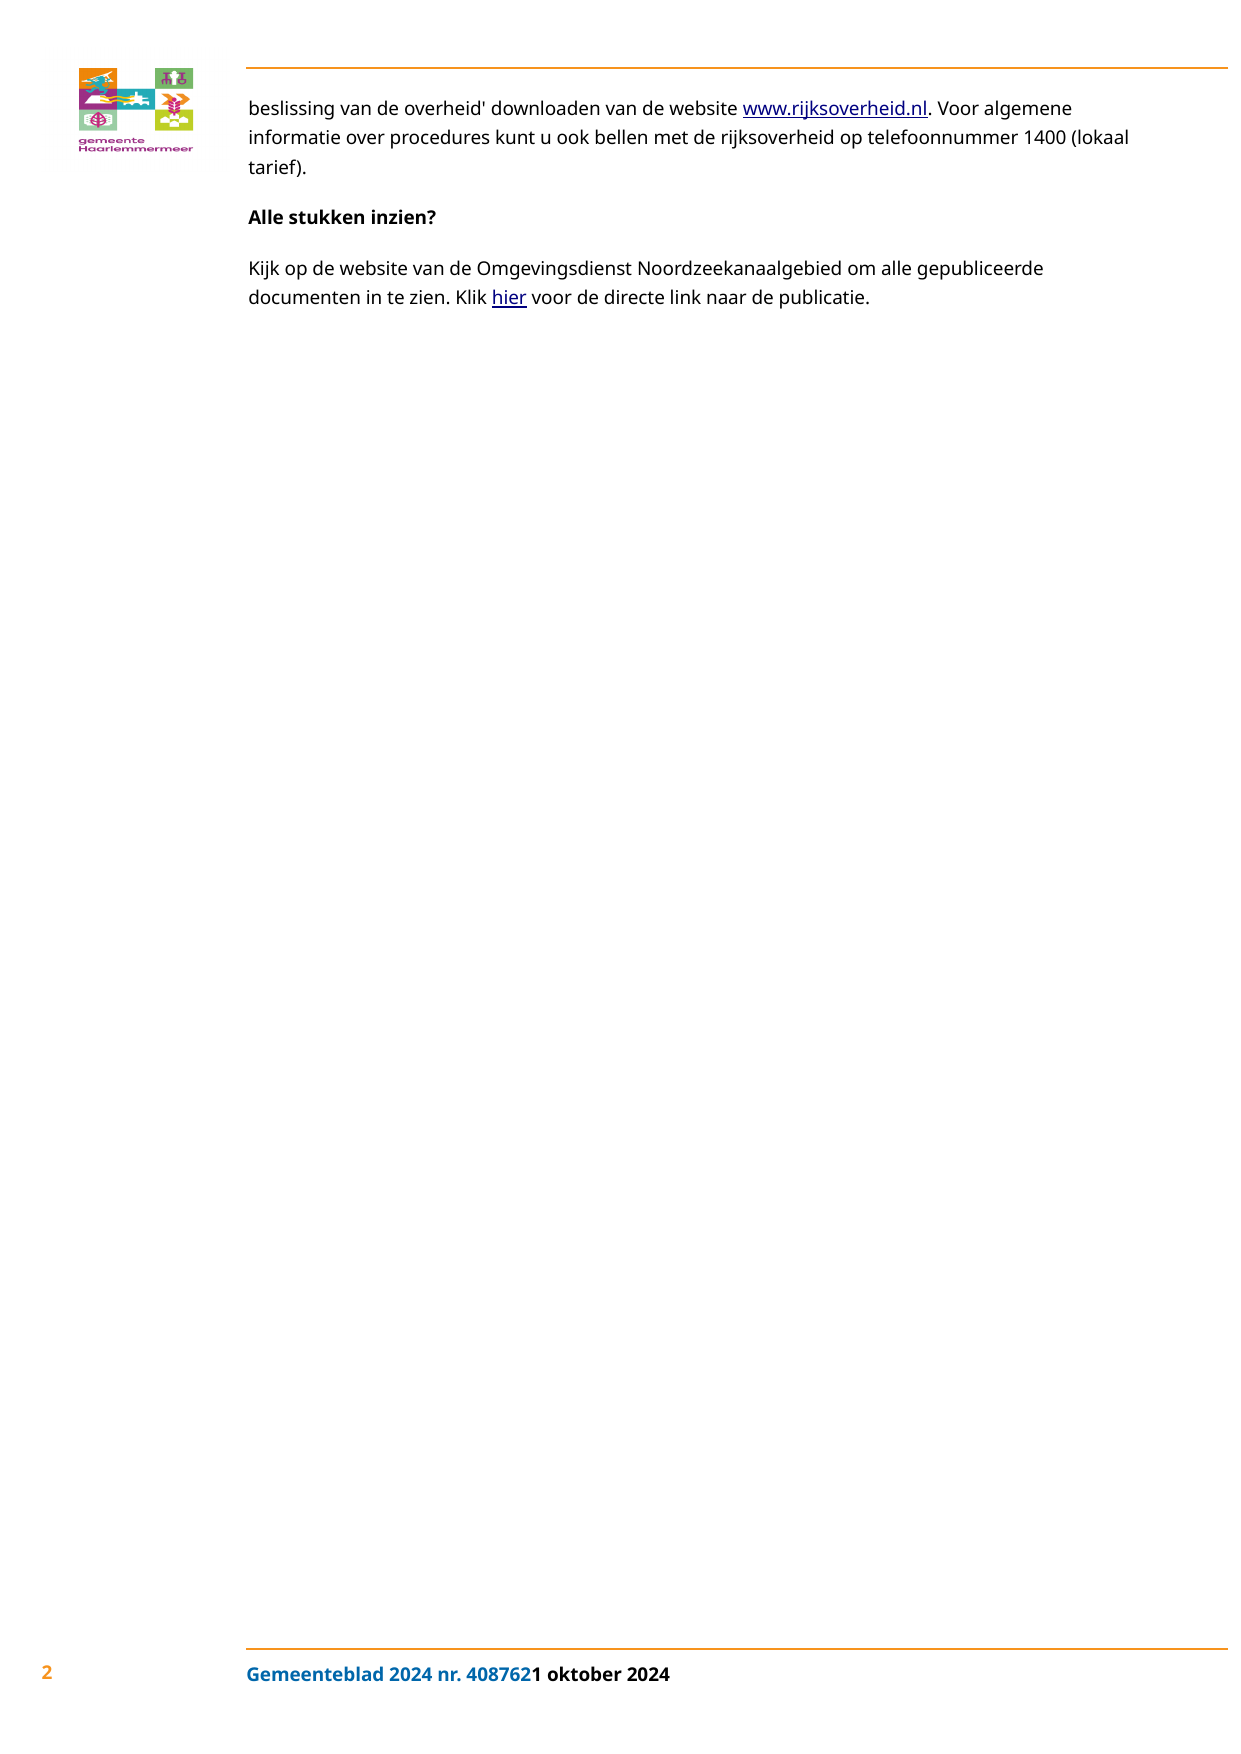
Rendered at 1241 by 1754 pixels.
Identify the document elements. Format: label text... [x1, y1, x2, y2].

text beslissing van de overheid' downloaden van de website www.rijksoverheid.nl. Voor algemene informatie over procedures kunt u ook bellen met de rijksoverheid op telefoonnummer 1400 (lokaal tarief). [248, 95, 1152, 180]
text Alle stukken inzien? [248, 204, 1152, 230]
picture [41, 47, 231, 172]
text Kijk op de website van de Omgevingsdienst Noordzeekanaalgebied om alle gepubliceerde documenten in te zien. Klik hier voor de directe link naar de publicatie. [248, 255, 1152, 310]
